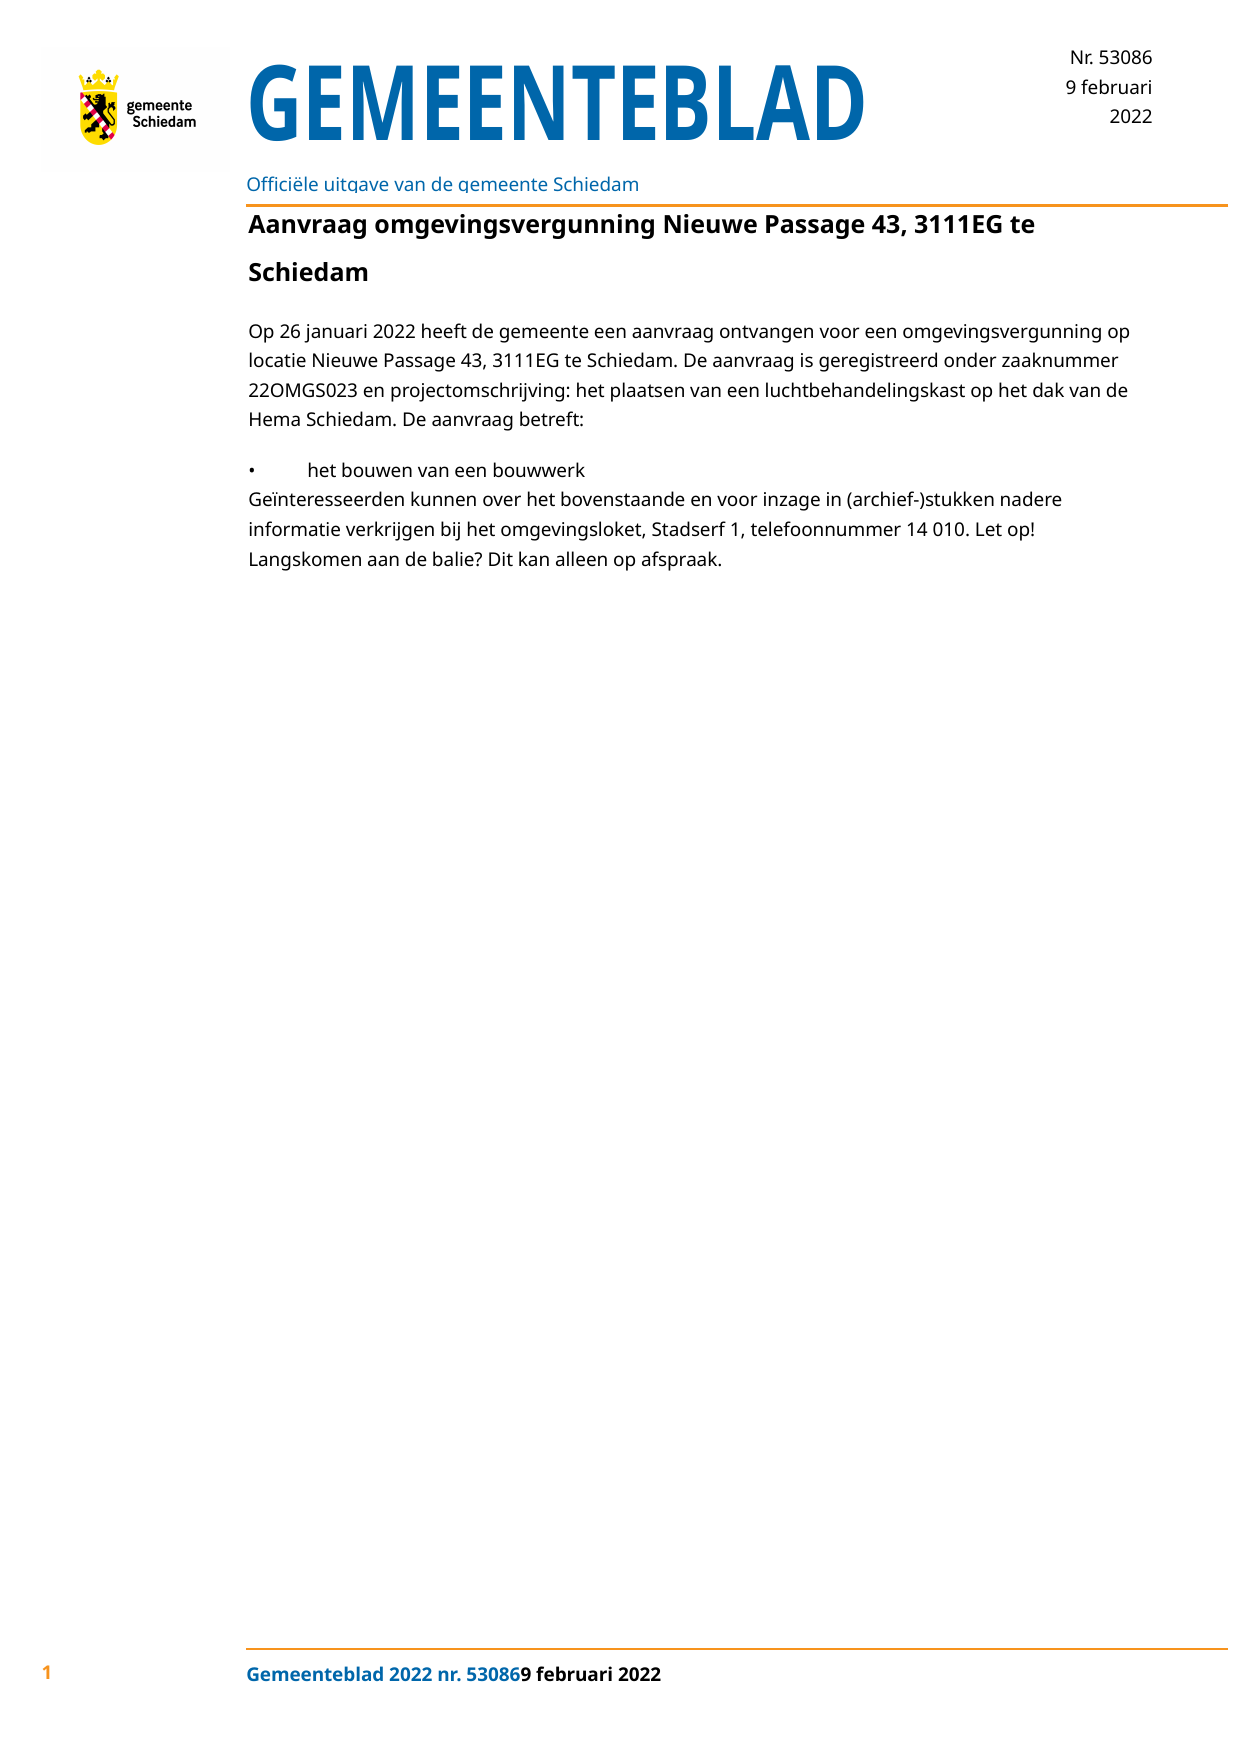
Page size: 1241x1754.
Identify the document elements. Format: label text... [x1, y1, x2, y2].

text Aanvraag omgevingsvergunning Nieuwe Passage 43, 3111EG te Schiedam [248, 207, 1152, 288]
list het bouwen van een bouwwerk [248, 457, 1152, 483]
picture [41, 47, 231, 172]
text Geïnteresseerden kunnen over het bovenstaande en voor inzage in (archief-)stukken nadere informatie verkrijgen bij het omgevingsloket, Stadserf 1, telefoonnummer 14 010. Let op! Langskomen aan de balie? Dit kan alleen op afspraak. [248, 487, 1152, 572]
text Op 26 januari 2022 heeft de gemeente een aanvraag ontvangen voor een omgevingsvergunning op locatie Nieuwe Passage 43, 3111EG te Schiedam. De aanvraag is geregistreerd onder zaaknummer 22OMGS023 en projectomschrijving: het plaatsen van een luchtbehandelingskast op het dak van de Hema Schiedam. De aanvraag betreft: [248, 318, 1152, 432]
